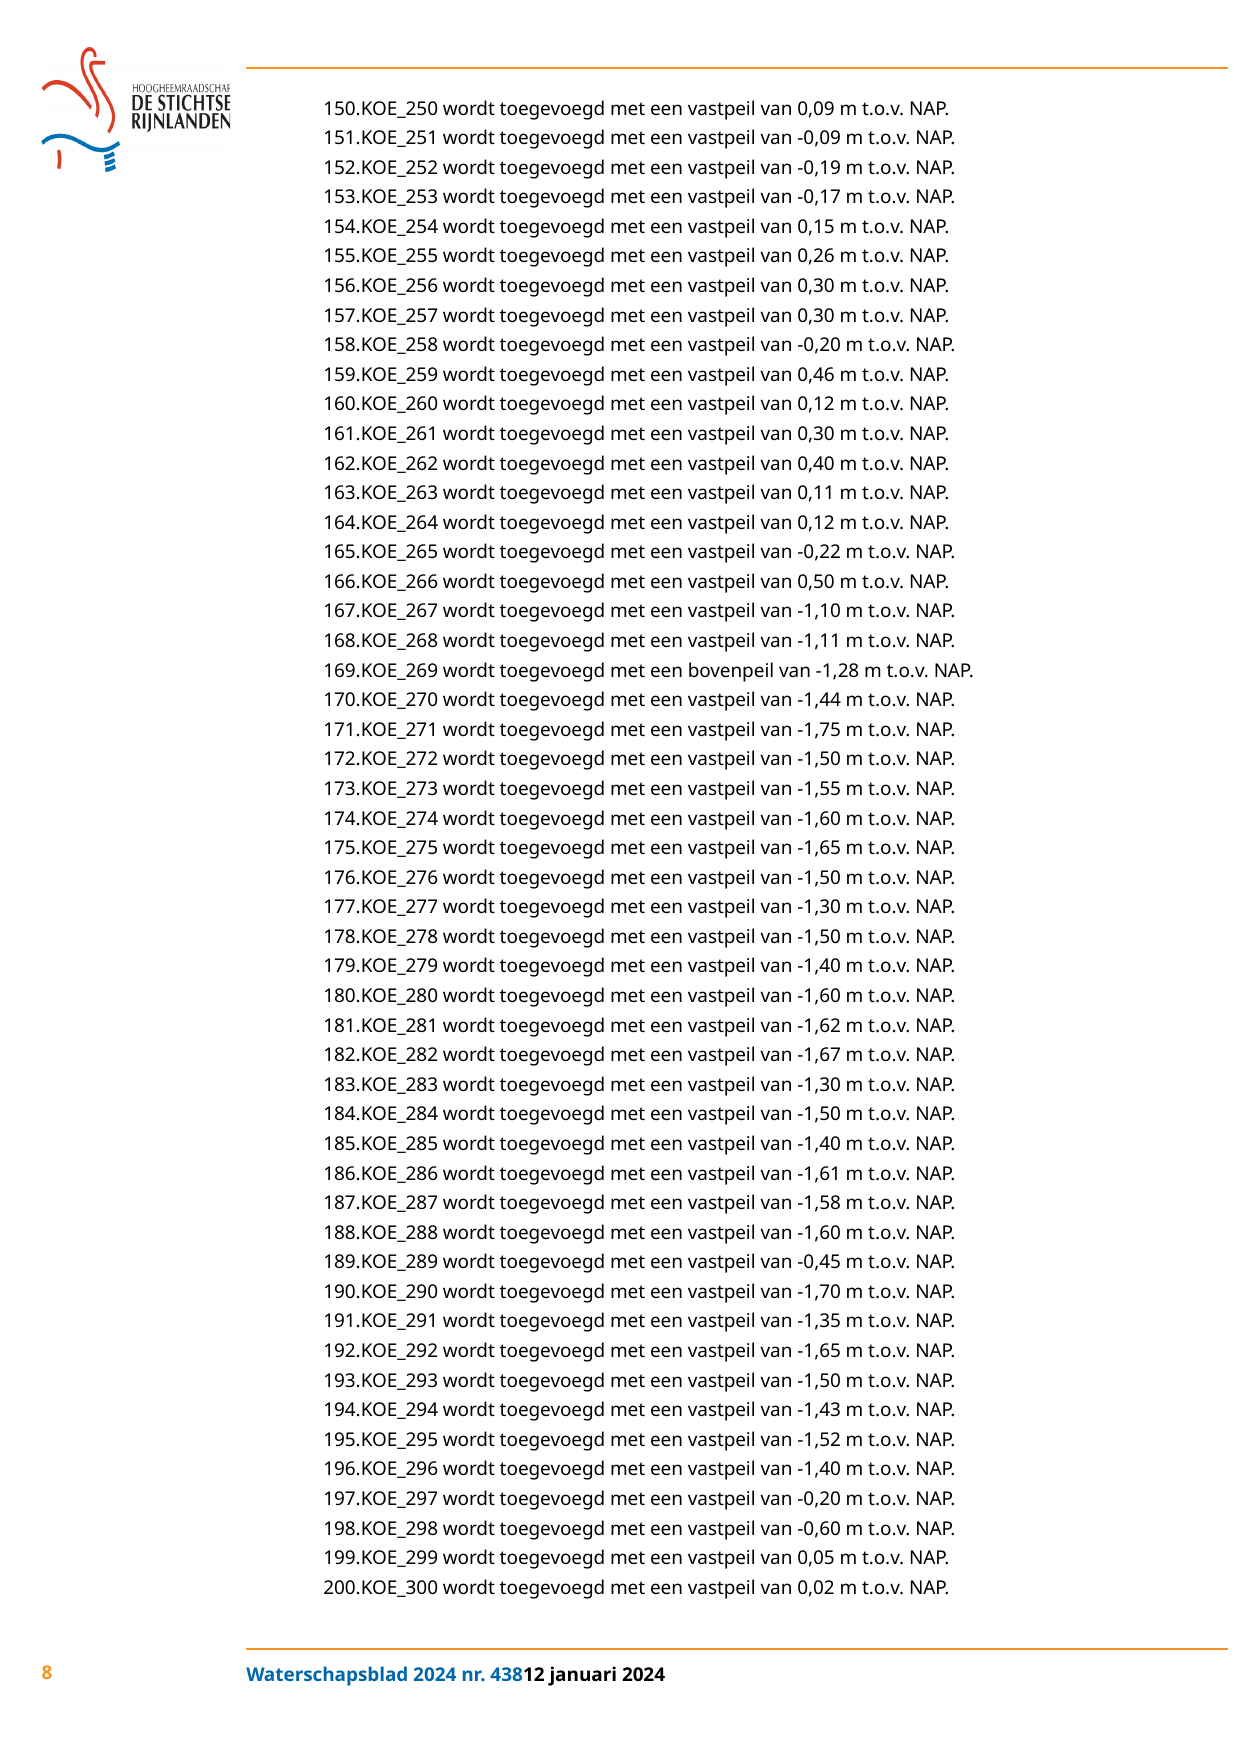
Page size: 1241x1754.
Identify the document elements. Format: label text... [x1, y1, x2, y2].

list KOE_293 wordt toegevoegd met een vastpeil van -1,50 m t.o.v. NAP. [323, 1367, 1152, 1393]
list KOE_300 wordt toegevoegd met een vastpeil van 0,02 m t.o.v. NAP. [323, 1574, 1152, 1600]
list KOE_284 wordt toegevoegd met een vastpeil van -1,50 m t.o.v. NAP. [323, 1101, 1152, 1126]
list KOE_286 wordt toegevoegd met een vastpeil van -1,61 m t.o.v. NAP. [323, 1160, 1152, 1186]
list KOE_295 wordt toegevoegd met een vastpeil van -1,52 m t.o.v. NAP. [323, 1426, 1152, 1452]
list KOE_254 wordt toegevoegd met een vastpeil van 0,15 m t.o.v. NAP. [323, 213, 1152, 239]
list KOE_252 wordt toegevoegd met een vastpeil van -0,19 m t.o.v. NAP. [323, 154, 1152, 180]
list KOE_251 wordt toegevoegd met een vastpeil van -0,09 m t.o.v. NAP. [323, 124, 1152, 150]
list KOE_274 wordt toegevoegd met een vastpeil van -1,60 m t.o.v. NAP. [323, 805, 1152, 831]
list KOE_289 wordt toegevoegd met een vastpeil van -0,45 m t.o.v. NAP. [323, 1248, 1152, 1274]
list KOE_299 wordt toegevoegd met een vastpeil van 0,05 m t.o.v. NAP. [323, 1544, 1152, 1570]
list KOE_255 wordt toegevoegd met een vastpeil van 0,26 m t.o.v. NAP. [323, 243, 1152, 268]
list KOE_260 wordt toegevoegd met een vastpeil van 0,12 m t.o.v. NAP. [323, 391, 1152, 416]
list KOE_256 wordt toegevoegd met een vastpeil van 0,30 m t.o.v. NAP. [323, 272, 1152, 298]
picture [41, 47, 231, 172]
list KOE_297 wordt toegevoegd met een vastpeil van -0,20 m t.o.v. NAP. [323, 1485, 1152, 1511]
list KOE_298 wordt toegevoegd met een vastpeil van -0,60 m t.o.v. NAP. [323, 1515, 1152, 1541]
list KOE_258 wordt toegevoegd met een vastpeil van -0,20 m t.o.v. NAP. [323, 331, 1152, 357]
list KOE_282 wordt toegevoegd met een vastpeil van -1,67 m t.o.v. NAP. [323, 1041, 1152, 1067]
list KOE_265 wordt toegevoegd met een vastpeil van -0,22 m t.o.v. NAP. [323, 538, 1152, 564]
list KOE_259 wordt toegevoegd met een vastpeil van 0,46 m t.o.v. NAP. [323, 361, 1152, 387]
list KOE_257 wordt toegevoegd met een vastpeil van 0,30 m t.o.v. NAP. [323, 302, 1152, 328]
list KOE_250 wordt toegevoegd met een vastpeil van 0,09 m t.o.v. NAP. [323, 95, 1152, 121]
list KOE_290 wordt toegevoegd met een vastpeil van -1,70 m t.o.v. NAP. [323, 1278, 1152, 1304]
list KOE_267 wordt toegevoegd met een vastpeil van -1,10 m t.o.v. NAP. [323, 598, 1152, 623]
list KOE_283 wordt toegevoegd met een vastpeil van -1,30 m t.o.v. NAP. [323, 1071, 1152, 1097]
list KOE_272 wordt toegevoegd met een vastpeil van -1,50 m t.o.v. NAP. [323, 746, 1152, 771]
list KOE_273 wordt toegevoegd met een vastpeil van -1,55 m t.o.v. NAP. [323, 775, 1152, 801]
list KOE_294 wordt toegevoegd met een vastpeil van -1,43 m t.o.v. NAP. [323, 1396, 1152, 1422]
list KOE_270 wordt toegevoegd met een vastpeil van -1,44 m t.o.v. NAP. [323, 686, 1152, 712]
list KOE_263 wordt toegevoegd met een vastpeil van 0,11 m t.o.v. NAP. [323, 479, 1152, 505]
list KOE_271 wordt toegevoegd met een vastpeil van -1,75 m t.o.v. NAP. [323, 716, 1152, 742]
list KOE_279 wordt toegevoegd met een vastpeil van -1,40 m t.o.v. NAP. [323, 953, 1152, 978]
list KOE_276 wordt toegevoegd met een vastpeil van -1,50 m t.o.v. NAP. [323, 864, 1152, 890]
list KOE_287 wordt toegevoegd met een vastpeil van -1,58 m t.o.v. NAP. [323, 1189, 1152, 1215]
list KOE_281 wordt toegevoegd met een vastpeil van -1,62 m t.o.v. NAP. [323, 1012, 1152, 1038]
list KOE_266 wordt toegevoegd met een vastpeil van 0,50 m t.o.v. NAP. [323, 568, 1152, 594]
list KOE_261 wordt toegevoegd met een vastpeil van 0,30 m t.o.v. NAP. [323, 420, 1152, 446]
list KOE_288 wordt toegevoegd met een vastpeil van -1,60 m t.o.v. NAP. [323, 1219, 1152, 1245]
list KOE_275 wordt toegevoegd met een vastpeil van -1,65 m t.o.v. NAP. [323, 834, 1152, 860]
list KOE_280 wordt toegevoegd met een vastpeil van -1,60 m t.o.v. NAP. [323, 982, 1152, 1008]
list KOE_269 wordt toegevoegd met een bovenpeil van -1,28 m t.o.v. NAP. [323, 657, 1152, 683]
list KOE_262 wordt toegevoegd met een vastpeil van 0,40 m t.o.v. NAP. [323, 450, 1152, 476]
list KOE_291 wordt toegevoegd met een vastpeil van -1,35 m t.o.v. NAP. [323, 1308, 1152, 1333]
list KOE_292 wordt toegevoegd met een vastpeil van -1,65 m t.o.v. NAP. [323, 1337, 1152, 1363]
list KOE_296 wordt toegevoegd met een vastpeil van -1,40 m t.o.v. NAP. [323, 1456, 1152, 1481]
list KOE_253 wordt toegevoegd met een vastpeil van -0,17 m t.o.v. NAP. [323, 183, 1152, 209]
list KOE_278 wordt toegevoegd met een vastpeil van -1,50 m t.o.v. NAP. [323, 923, 1152, 949]
list KOE_277 wordt toegevoegd met een vastpeil van -1,30 m t.o.v. NAP. [323, 893, 1152, 919]
list KOE_264 wordt toegevoegd met een vastpeil van 0,12 m t.o.v. NAP. [323, 509, 1152, 535]
list KOE_268 wordt toegevoegd met een vastpeil van -1,11 m t.o.v. NAP. [323, 627, 1152, 653]
list KOE_285 wordt toegevoegd met een vastpeil van -1,40 m t.o.v. NAP. [323, 1130, 1152, 1156]
